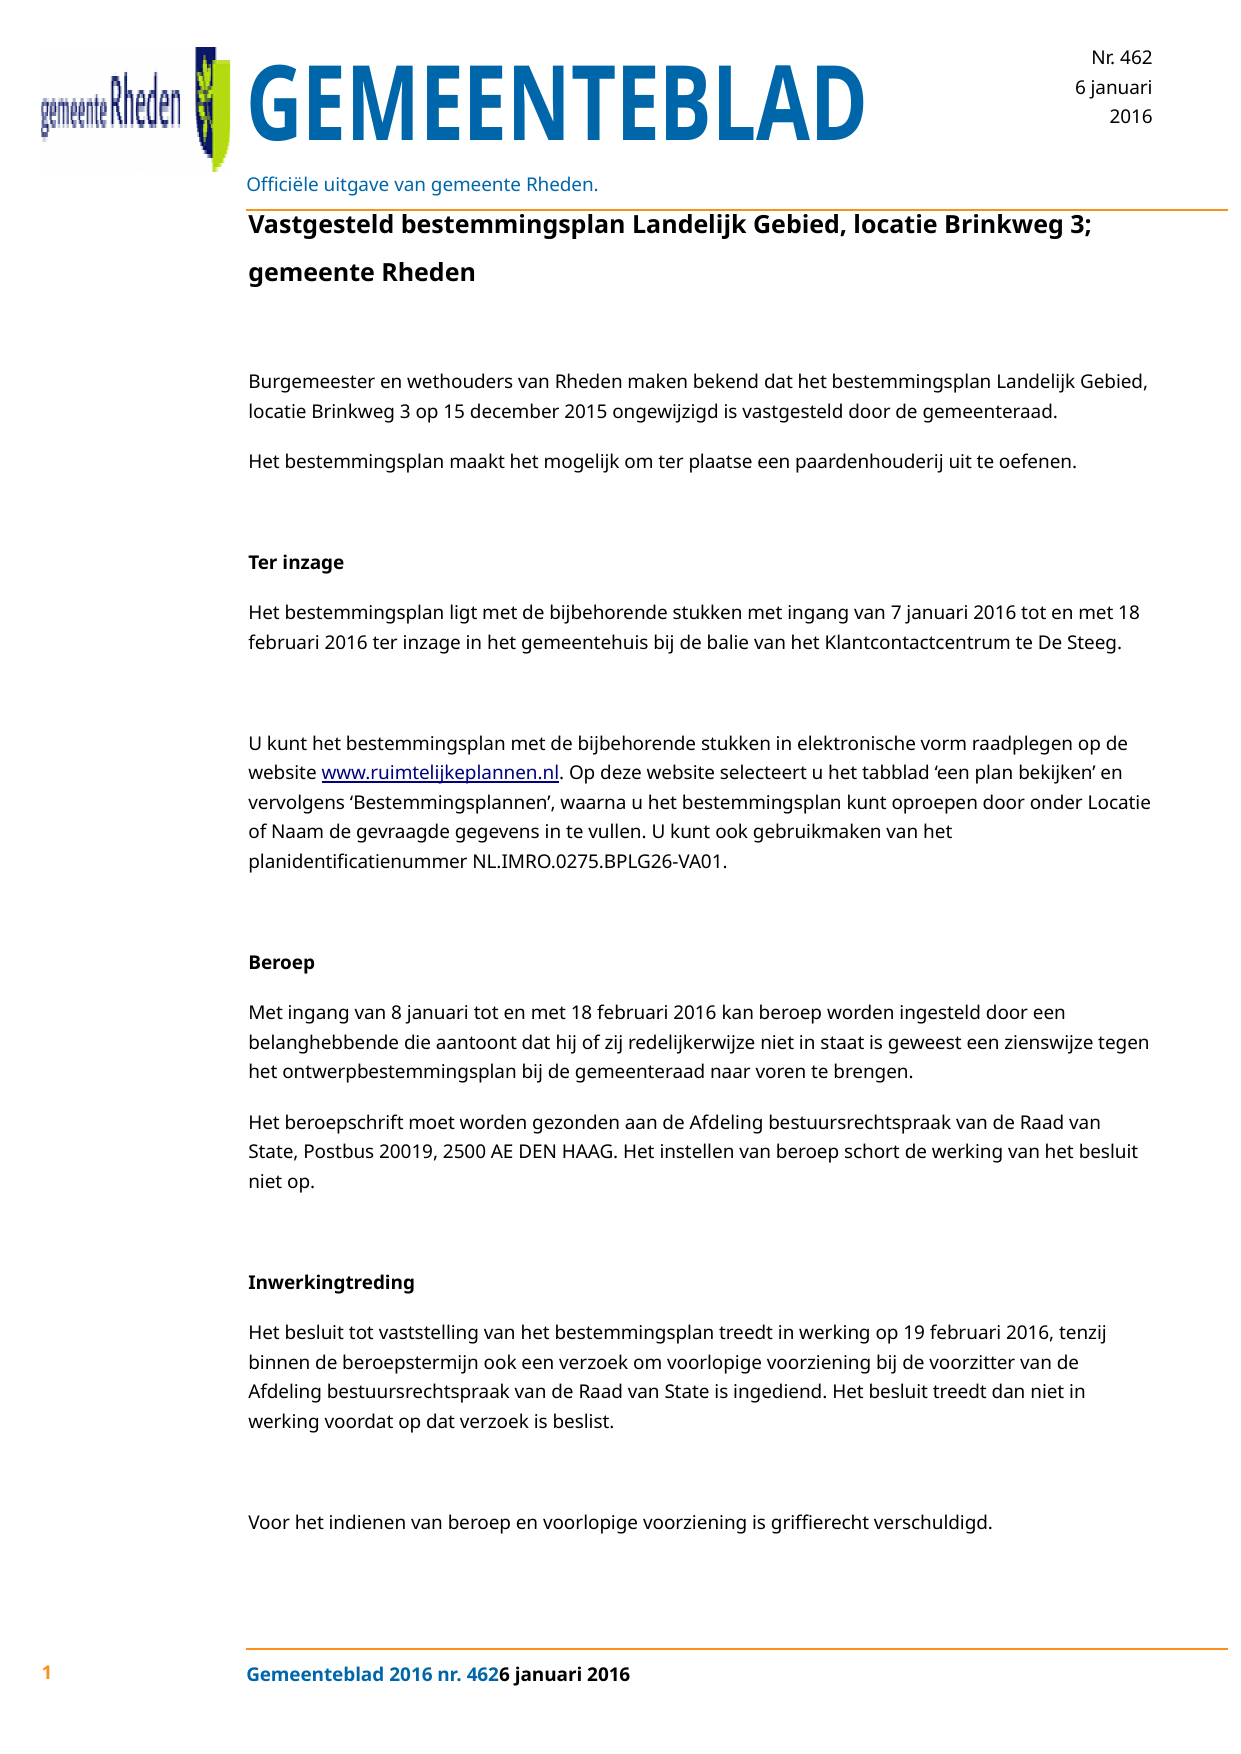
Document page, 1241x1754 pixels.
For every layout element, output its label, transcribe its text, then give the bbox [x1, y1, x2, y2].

text Beroep [248, 949, 1152, 975]
text Het bestemmingsplan ligt met de bijbehorende stukken met ingang van 7 januari 2016 tot en met 18 februari 2016 ter inzage in het gemeentehuis bij de balie van het Klantcontactcentrum te De Steeg. [248, 599, 1152, 655]
text Het beroepschrift moet worden gezonden aan de Afdeling bestuursrechtspraak van de Raad van State, Postbus 20019, 2500 AE DEN HAAG. Het instellen van beroep schort de werking van het besluit niet op. [248, 1109, 1152, 1194]
picture [41, 47, 231, 172]
text Inwerkingtreding [248, 1269, 1152, 1295]
text Het besluit tot vaststelling van het bestemmingsplan treedt in werking op 19 februari 2016, tenzij binnen de beroepstermijn ook een verzoek om voorlopige voorziening bij de voorzitter van de Afdeling bestuursrechtspraak van de Raad van State is ingediend. Het besluit treedt dan niet in werking voordat op dat verzoek is beslist. [248, 1319, 1152, 1434]
text Burgemeester en wethouders van Rheden maken bekend dat het bestemmingsplan Landelijk Gebied, locatie Brinkweg 3 op 15 december 2015 ongewijzigd is vastgesteld door de gemeenteraad. [248, 368, 1152, 424]
text Voor het indienen van beroep en voorlopige voorziening is griffierecht verschuldigd. [248, 1509, 1152, 1535]
text Ter inzage [248, 549, 1152, 575]
text Met ingang van 8 januari tot en met 18 februari 2016 kan beroep worden ingesteld door een belanghebbende die aantoont dat hij of zij redelijkerwijze niet in staat is geweest een zienswijze tegen het ontwerpbestemmingsplan bij de gemeenteraad naar voren te brengen. [248, 999, 1152, 1084]
text Het bestemmingsplan maakt het mogelijk om ter plaatse een paardenhouderij uit te oefenen. [248, 448, 1152, 474]
text U kunt het bestemmingsplan met de bijbehorende stukken in elektronische vorm raadplegen op de website www.ruimtelijkeplannen.nl. Op deze website selecteert u het tabblad ‘een plan bekijken’ en vervolgens ‘Bestemmingsplannen’, waarna u het bestemmingsplan kunt oproepen door onder Locatie of Naam de gevraagde gegevens in te vullen. U kunt ook gebruikmaken van het planidentificatienummer NL.IMRO.0275.BPLG26-VA01. [248, 730, 1152, 874]
text Vastgesteld bestemmingsplan Landelijk Gebied, locatie Brinkweg 3; gemeente Rheden [248, 211, 1152, 288]
